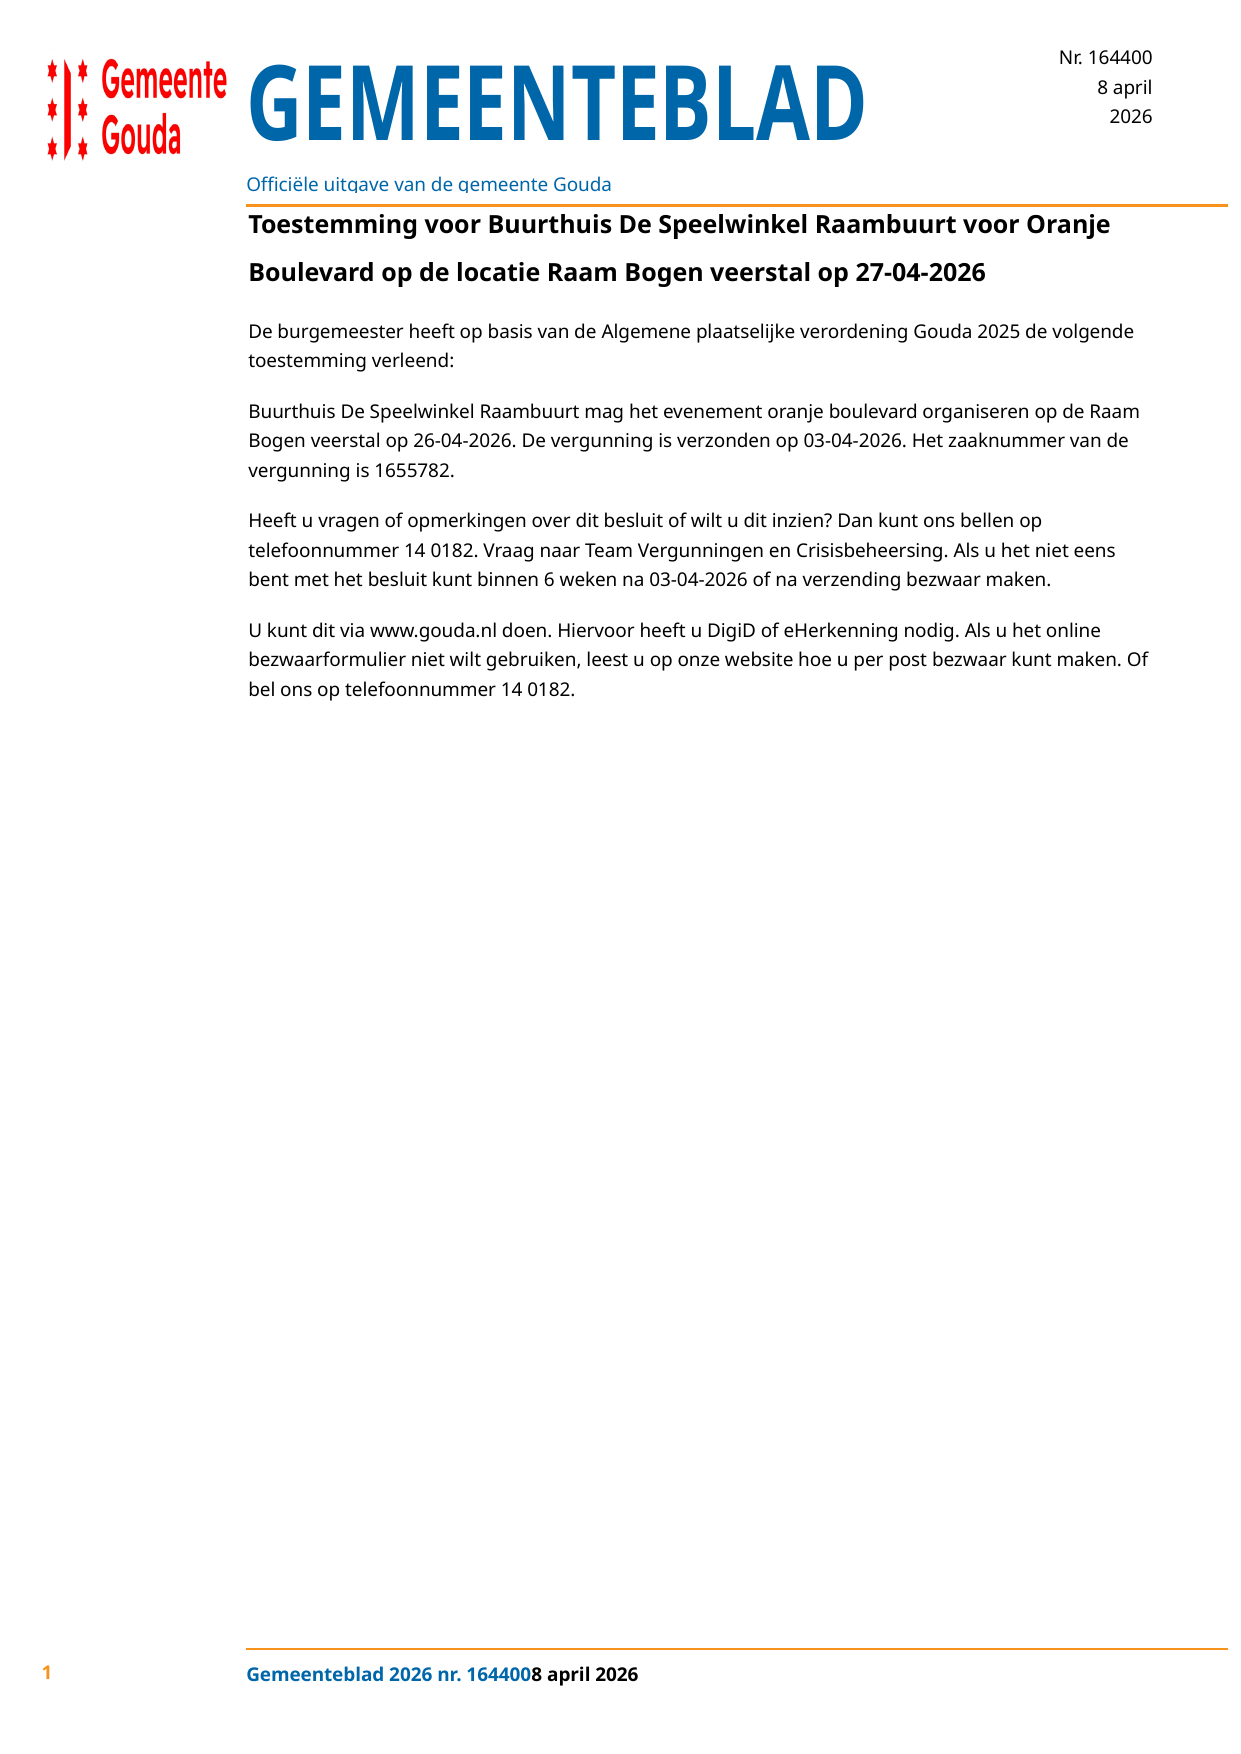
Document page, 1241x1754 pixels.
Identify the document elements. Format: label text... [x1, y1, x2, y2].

text De burgemeester heeft op basis van de Algemene plaatselijke verordening Gouda 2025 de volgende toestemming verleend: [248, 318, 1152, 373]
text U kunt dit via www.gouda.nl doen. Hiervoor heeft u DigiD of eHerkenning nodig. Als u het online bezwaarformulier niet wilt gebruiken, leest u op onze website hoe u per post bezwaar kunt maken. Of bel ons op telefoonnummer 14 0182. [248, 617, 1152, 702]
picture [41, 47, 231, 172]
text Heeft u vragen of opmerkingen over dit besluit of wilt u dit inzien? Dan kunt ons bellen op telefoonnummer 14 0182. Vraag naar Team Vergunningen en Crisisbeheersing. Als u het niet eens bent met het besluit kunt binnen 6 weken na 03-04-2026 of na verzending bezwaar maken. [248, 507, 1152, 592]
text Toestemming voor Buurthuis De Speelwinkel Raambuurt voor Oranje Boulevard op de locatie Raam Bogen veerstal op 27-04-2026 [248, 207, 1152, 288]
text Buurthuis De Speelwinkel Raambuurt mag het evenement oranje boulevard organiseren op de Raam Bogen veerstal op 26-04-2026. De vergunning is verzonden op 03-04-2026. Het zaaknummer van de vergunning is 1655782. [248, 398, 1152, 483]
